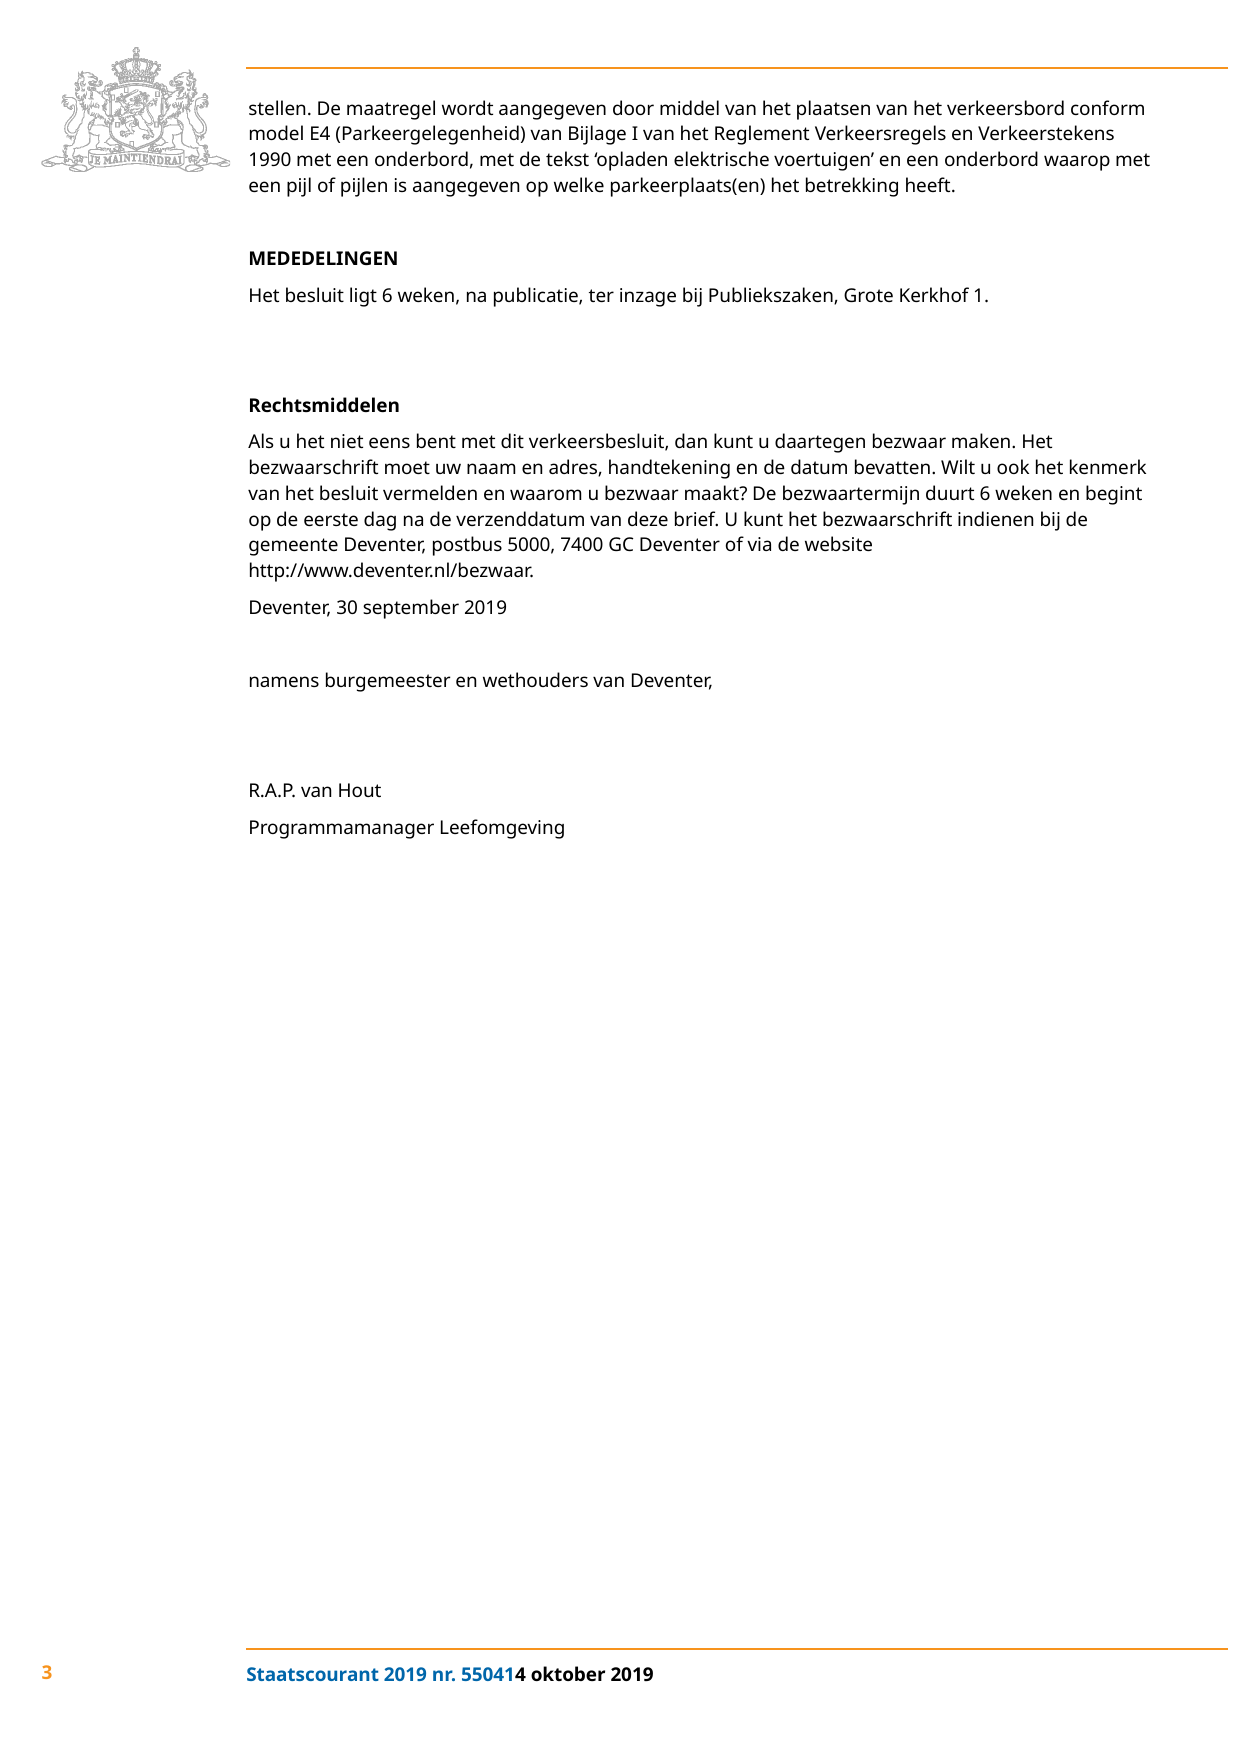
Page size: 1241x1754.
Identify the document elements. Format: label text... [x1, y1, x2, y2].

text Rechtsmiddelen [248, 392, 1152, 418]
text Programmamanager Leefomgeving [248, 814, 1152, 840]
text R.A.P. van Hout [248, 777, 1152, 803]
text Het besluit ligt 6 weken, na publicatie, ter inzage bij Publiekszaken, Grote Kerkhof 1. [248, 282, 1152, 308]
text stellen. De maatregel wordt aangegeven door middel van het plaatsen van het verkeersbord conform model E4 (Parkeergelegenheid) van Bijlage I van het Reglement Verkeersregels en Verkeerstekens 1990 met een onderbord, met de tekst ‘opladen elektrische voertuigen’ en een onderbord waarop met een pijl of pijlen is aangegeven op welke parkeerplaats(en) het betrekking heeft. [248, 95, 1152, 198]
text Deventer, 30 september 2019 [248, 594, 1152, 620]
picture [41, 47, 231, 172]
text MEDEDELINGEN [248, 245, 1152, 271]
text namens burgemeester en wethouders van Deventer, [248, 667, 1152, 693]
text Als u het niet eens bent met dit verkeersbesluit, dan kunt u daartegen bezwaar maken. Het bezwaarschrift moet uw naam en adres, handtekening en de datum bevatten. Wilt u ook het kenmerk van het besluit vermelden en waarom u bezwaar maakt? De bezwaartermijn duurt 6 weken en begint op de eerste dag na de verzenddatum van deze brief. U kunt het bezwaarschrift indienen bij de gemeente Deventer, postbus 5000, 7400 GC Deventer of via de website http://www.deventer.nl/bezwaar. [248, 429, 1152, 583]
